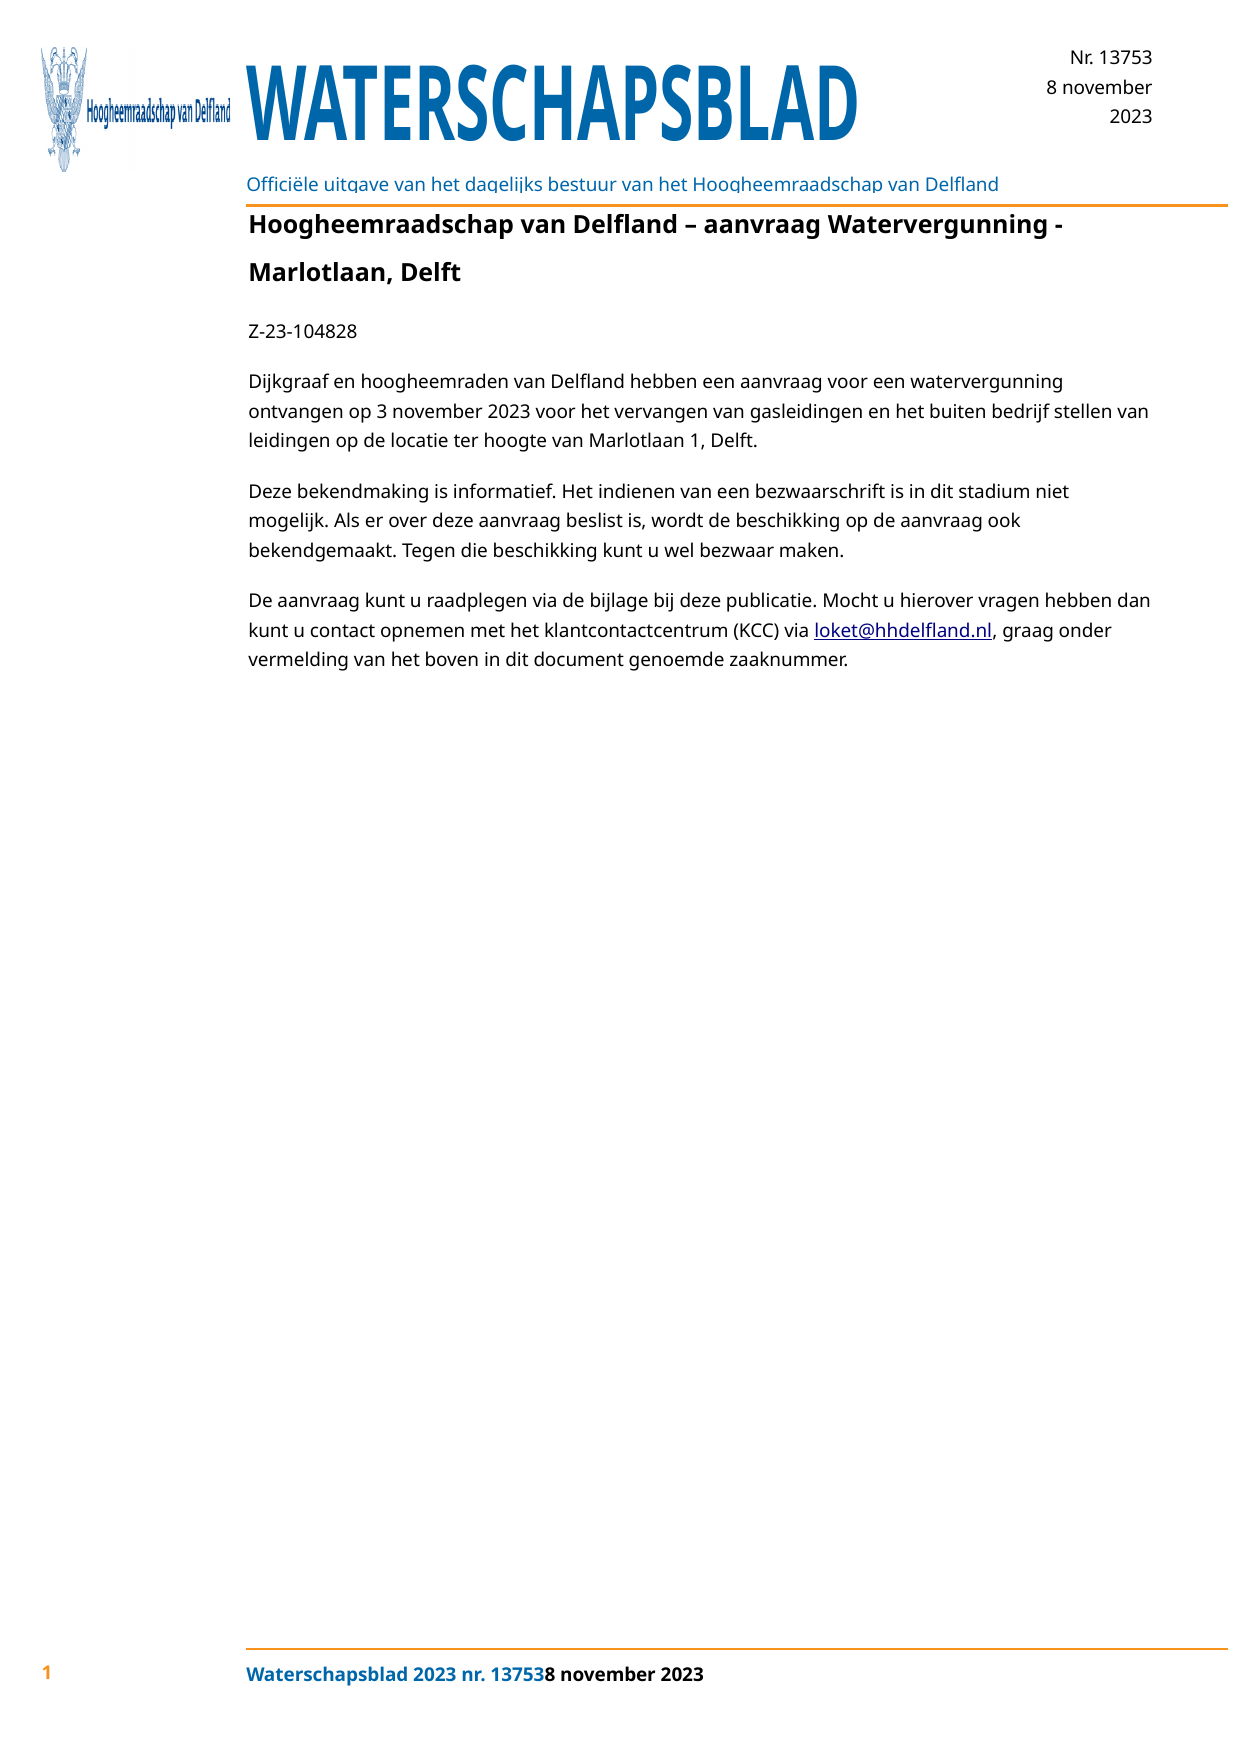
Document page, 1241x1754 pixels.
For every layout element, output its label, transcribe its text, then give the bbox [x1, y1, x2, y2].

picture [41, 47, 231, 172]
text Z-23-104828 [248, 318, 1152, 344]
text De aanvraag kunt u raadplegen via de bijlage bij deze publicatie. Mocht u hierover vragen hebben dan kunt u contact opnemen met het klantcontactcentrum (KCC) via loket@hhdelfland.nl, graag onder vermelding van het boven in dit document genoemde zaaknummer. [248, 587, 1152, 672]
text Deze bekendmaking is informatief. Het indienen van een bezwaarschrift is in dit stadium niet mogelijk. Als er over deze aanvraag beslist is, wordt de beschikking op de aanvraag ook bekendgemaakt. Tegen die beschikking kunt u wel bezwaar maken. [248, 478, 1152, 563]
text Hoogheemraadschap van Delfland – aanvraag Watervergunning - Marlotlaan, Delft [248, 207, 1152, 288]
text Dijkgraaf en hoogheemraden van Delfland hebben een aanvraag voor een watervergunning ontvangen op 3 november 2023 voor het vervangen van gasleidingen en het buiten bedrijf stellen van leidingen op de locatie ter hoogte van Marlotlaan 1, Delft. [248, 368, 1152, 453]
